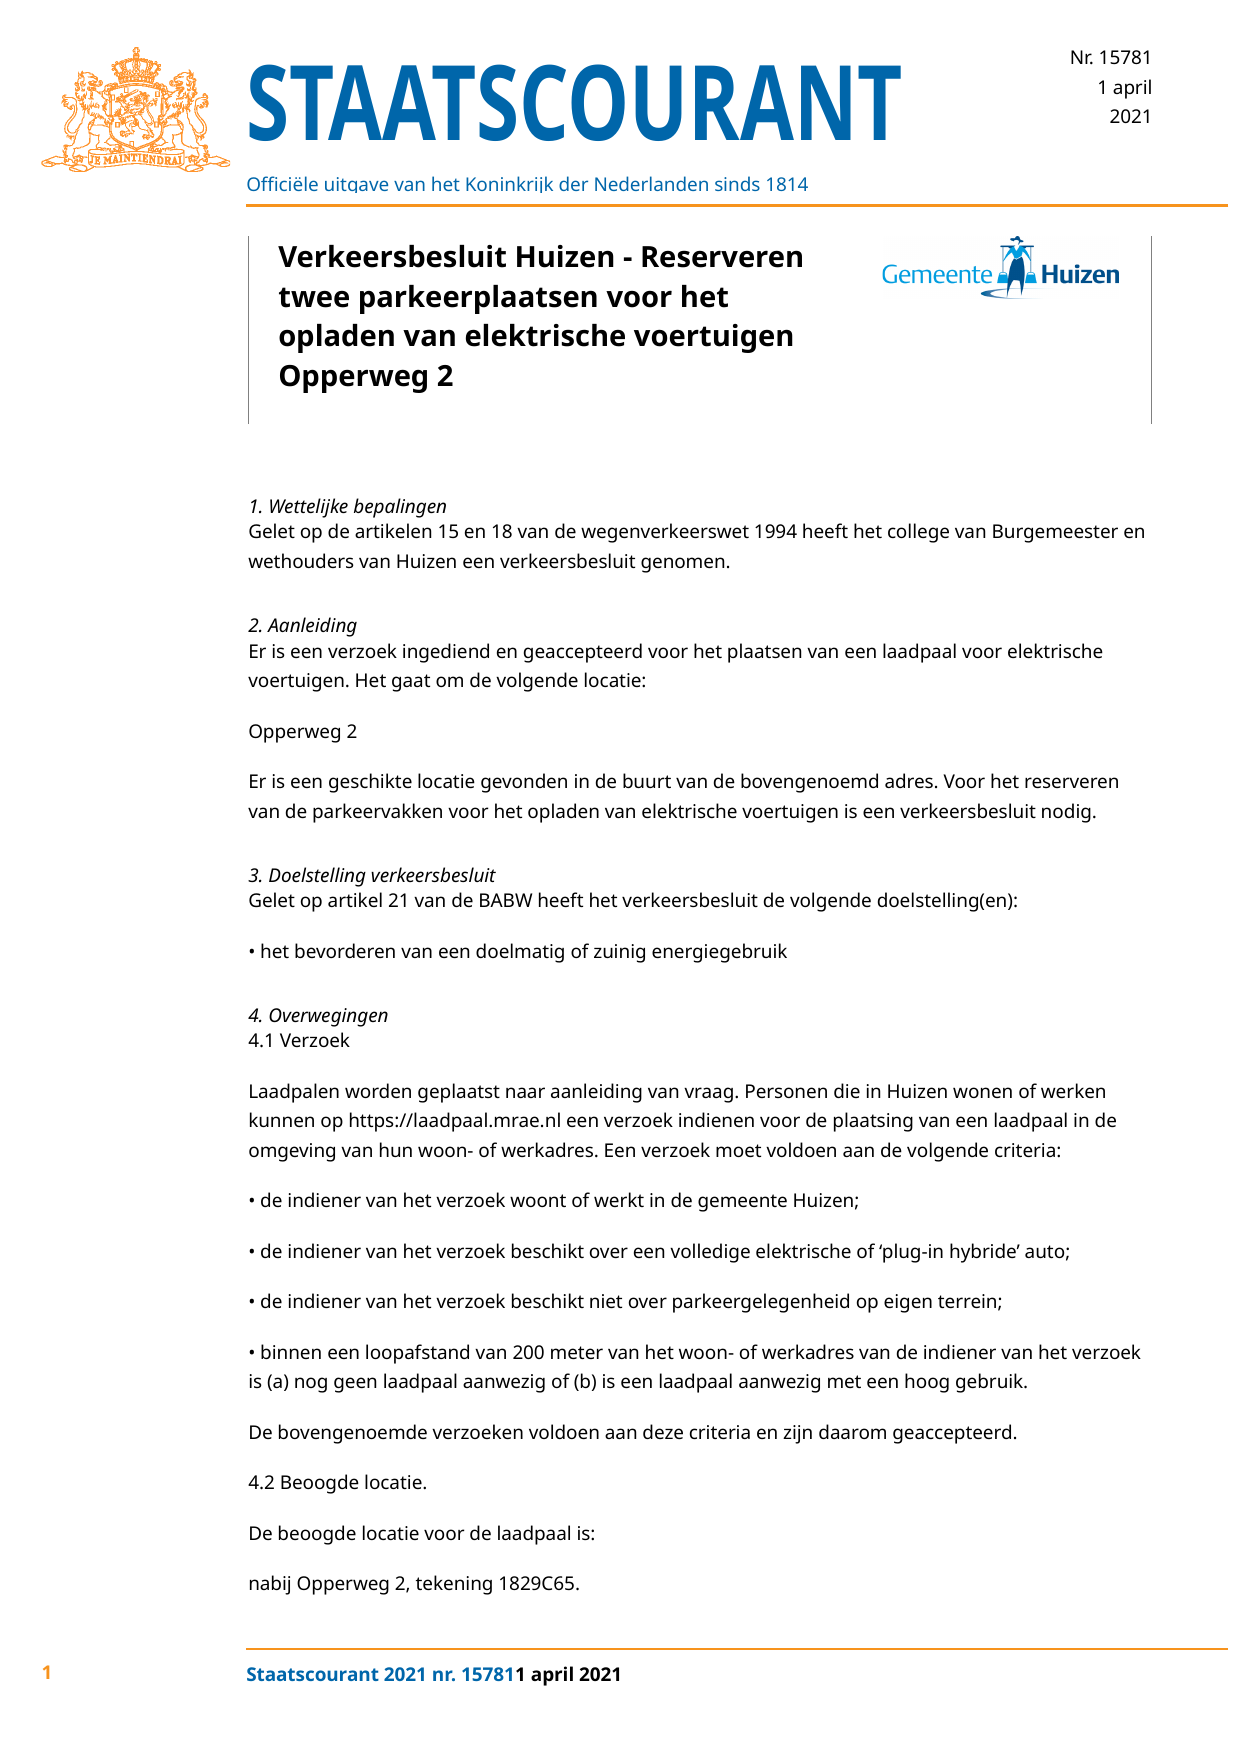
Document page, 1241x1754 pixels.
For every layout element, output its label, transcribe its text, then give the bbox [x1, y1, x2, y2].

text Opperweg 2 [248, 718, 1152, 744]
text 1. Wettelijke bepalingen [248, 493, 1152, 519]
text • de indiener van het verzoek beschikt over een volledige elektrische of ‘plug-in hybride’ auto; [248, 1238, 1152, 1264]
text 2. Aanleiding [248, 612, 1152, 638]
text • de indiener van het verzoek beschikt niet over parkeergelegenheid op eigen terrein; [248, 1288, 1152, 1314]
text Gelet op de artikelen 15 en 18 van de wegenverkeerswet 1994 heeft het college van Burgemeester en wethouders van Huizen een verkeersbesluit genomen. [248, 519, 1152, 574]
text 4.1 Verzoek [248, 1028, 1152, 1053]
text nabij Opperweg 2, tekening 1829C65. [248, 1570, 1152, 1596]
text Laadpalen worden geplaatst naar aanleiding van vraag. Personen die in Huizen wonen of werken kunnen op https://laadpaal.mrae.nl een verzoek indienen voor de plaatsing van een laadpaal in de omgeving van hun woon- of werkadres. Een verzoek moet voldoen aan de volgende criteria: [248, 1078, 1152, 1163]
picture [882, 236, 1119, 299]
picture [41, 47, 231, 172]
text Er is een geschikte locatie gevonden in de buurt van de bovengenoemd adres. Voor het reserveren van de parkeervakken voor het opladen van elektrische voertuigen is een verkeersbesluit nodig. [248, 768, 1152, 824]
text • de indiener van het verzoek woont of werkt in de gemeente Huizen; [248, 1188, 1152, 1213]
text 4.2 Beoogde locatie. [248, 1469, 1152, 1495]
text • binnen een loopafstand van 200 meter van het woon- of werkadres van de indiener van het verzoek is (a) nog geen laadpaal aanwezig of (b) is een laadpaal aanwezig met een hoog gebruik. [248, 1339, 1152, 1394]
text De beoogde locatie voor de laadpaal is: [248, 1520, 1152, 1546]
text 4. Overwegingen [248, 1002, 1152, 1028]
table_header Verkeersbesluit Huizen - Reserveren twee parkeerplaatsen voor het opladen van elektrische voertuigen Opperweg 2 [249, 236, 850, 424]
text • het bevorderen van een doelmatig of zuinig energiegebruik [248, 938, 1152, 964]
text De bovengenoemde verzoeken voldoen aan deze criteria en zijn daarom geaccepteerd. [248, 1419, 1152, 1445]
table_header [850, 236, 1151, 424]
text 3. Doelstelling verkeersbesluit [248, 862, 1152, 888]
text Er is een verzoek ingediend en geaccepteerd voor het plaatsen van een laadpaal voor elektrische voertuigen. Het gaat om de volgende locatie: [248, 638, 1152, 693]
text Gelet op artikel 21 van de BABW heeft het verkeersbesluit de volgende doelstelling(en): [248, 888, 1152, 913]
